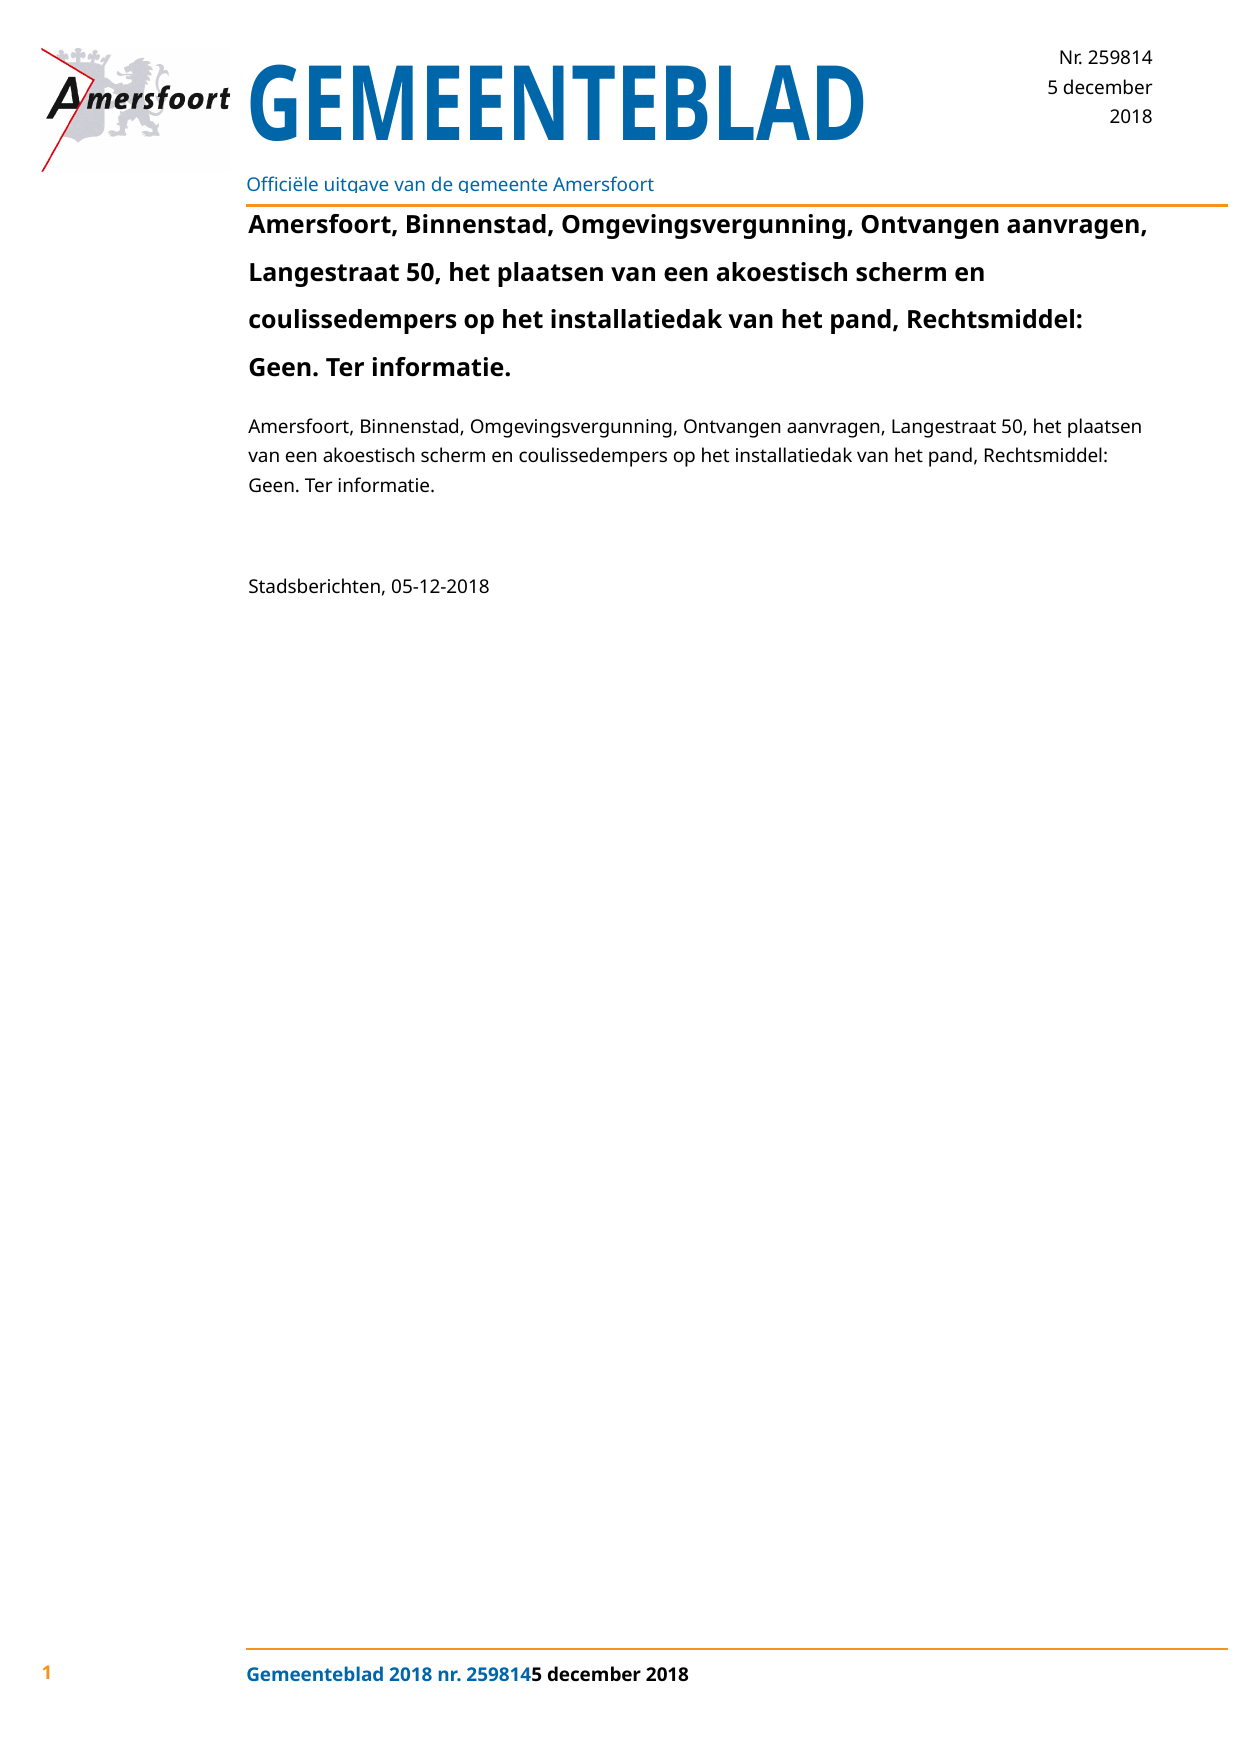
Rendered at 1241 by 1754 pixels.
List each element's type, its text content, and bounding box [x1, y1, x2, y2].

picture [41, 47, 231, 172]
text Amersfoort, Binnenstad, Omgevingsvergunning, Ontvangen aanvragen, Langestraat 50, het plaatsen van een akoestisch scherm en coulissedempers op het installatiedak van het pand, Rechtsmiddel: Geen. Ter informatie. [248, 413, 1152, 498]
text Stadsberichten, 05-12-2018 [248, 573, 1152, 599]
text Amersfoort, Binnenstad, Omgevingsvergunning, Ontvangen aanvragen, Langestraat 50, het plaatsen van een akoestisch scherm en coulissedempers op het installatiedak van het pand, Rechtsmiddel: Geen. Ter informatie. [248, 207, 1152, 384]
